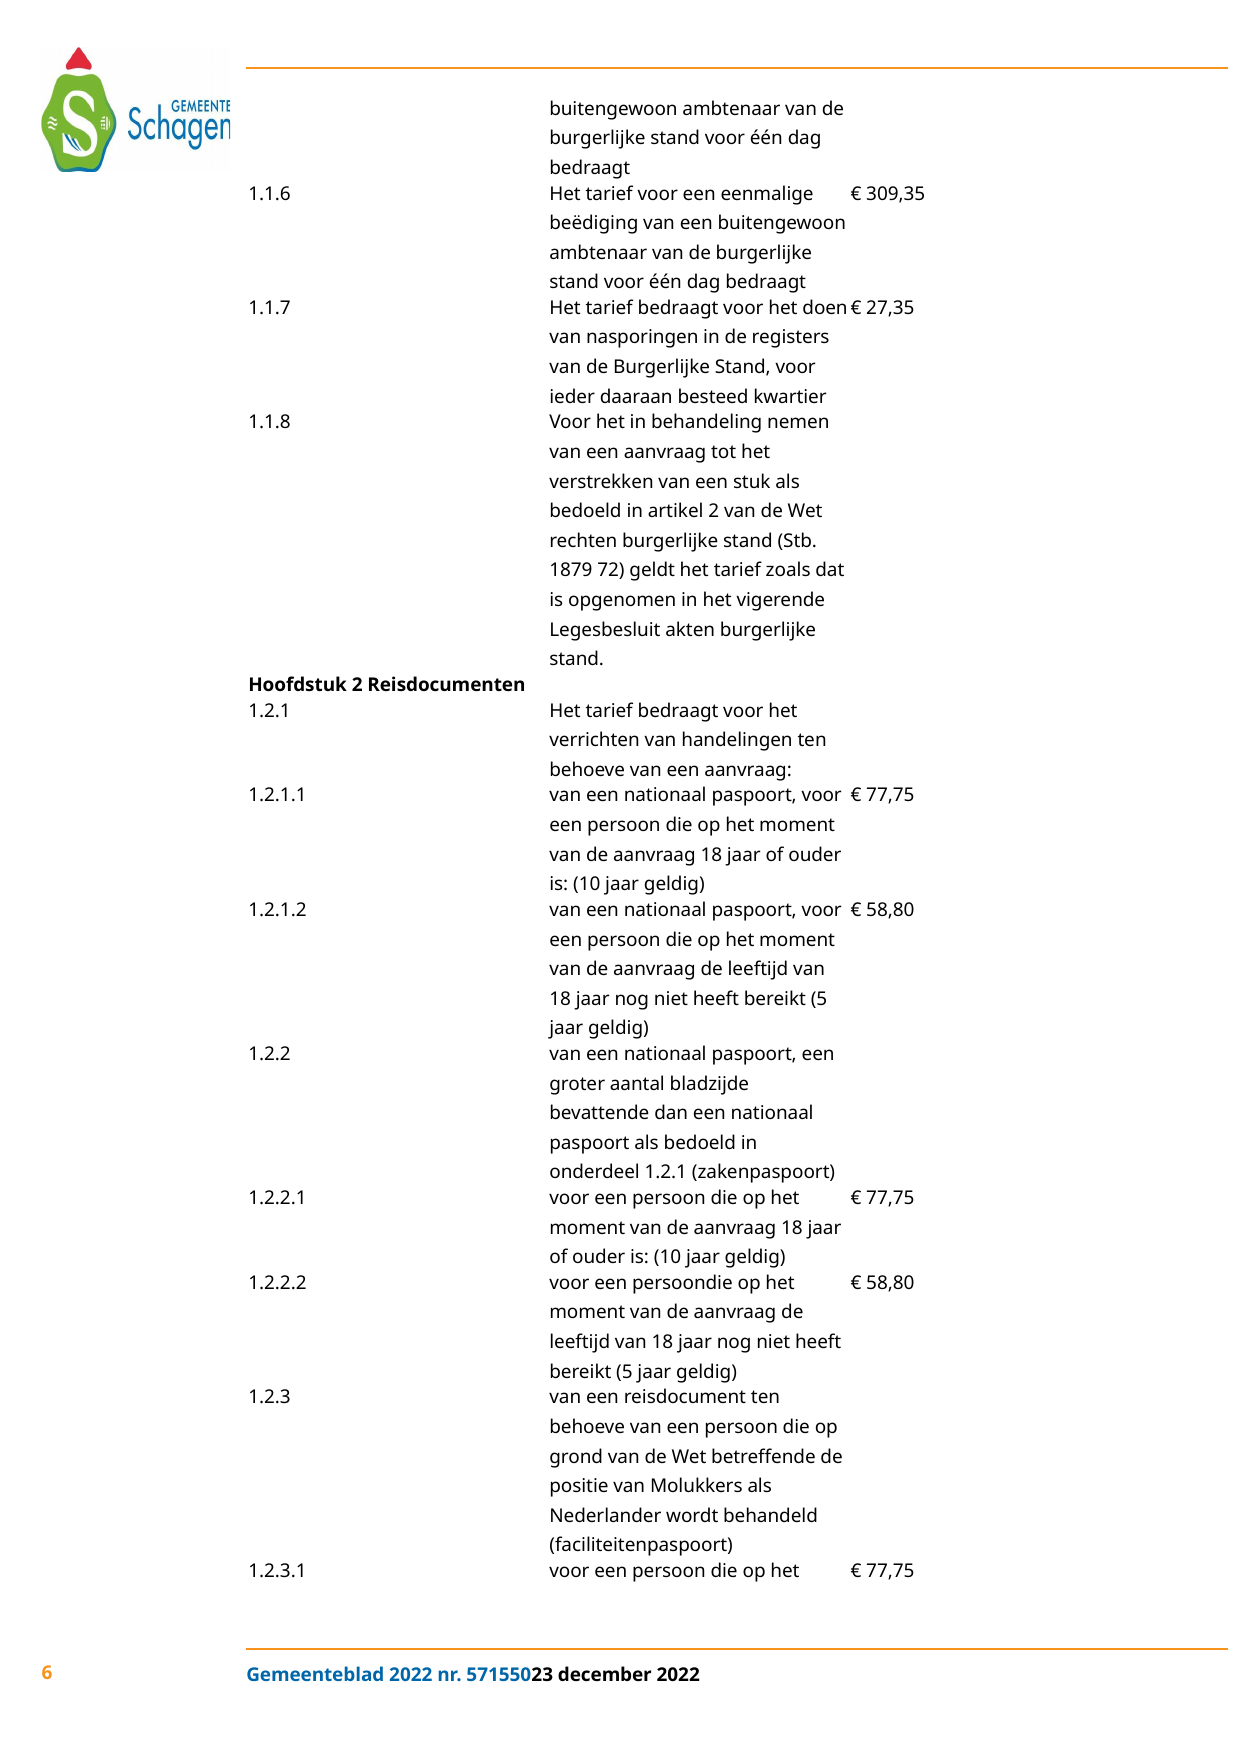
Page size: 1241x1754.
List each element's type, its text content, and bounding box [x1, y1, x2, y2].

table_cell 1.2.3.1 [248, 1557, 549, 1583]
table_cell € 58,80 [850, 1269, 1152, 1384]
table_cell [850, 1384, 1152, 1557]
table_cell Voor het in behandeling nemen van een aanvraag tot het verstrekken van een stuk als bedoeld in artikel 2 van de Wet rechten burgerlijke stand (Stb. 1879 72) geldt het tarief zoals dat is opgenomen in het vigerende Legesbesluit akten burgerlijke stand. [549, 409, 850, 671]
table_cell € 58,80 [850, 896, 1152, 1040]
table_cell € 77,75 [850, 1184, 1152, 1269]
table_cell voor een persoon die op het moment van de aanvraag 18 jaar of ouder is: (10 jaar geldig) [549, 1184, 850, 1269]
table_cell 1.2.1.1 [248, 782, 549, 896]
table_cell Het tarief bedraagt voor het doen van nasporingen in de registers van de Burgerlijke Stand, voor ieder daaraan besteed kwartier [549, 294, 850, 409]
table_cell voor een persoondie op het moment van de aanvraag de leeftijd van 18 jaar nog niet heeft bereikt (5 jaar geldig) [549, 1269, 850, 1384]
table_cell van een nationaal paspoort, voor een persoon die op het moment van de aanvraag 18 jaar of ouder is: (10 jaar geldig) [549, 782, 850, 896]
table_cell [850, 1040, 1152, 1184]
table_cell 1.1.8 [248, 409, 549, 671]
table_cell voor een persoon die op het [549, 1557, 850, 1583]
table_cell 1.2.2.2 [248, 1269, 549, 1384]
table_cell [850, 409, 1152, 671]
table_cell [850, 697, 1152, 782]
table_cell 1.2.1 [248, 697, 549, 782]
table_cell 1.2.2 [248, 1040, 549, 1184]
table_cell € 309,35 [850, 180, 1152, 294]
table_cell buitengewoon ambtenaar van de burgerlijke stand voor één dag bedraagt [549, 95, 850, 180]
table_cell [248, 95, 549, 180]
table_cell € 77,75 [850, 1557, 1152, 1583]
table_cell 1.2.3 [248, 1384, 549, 1557]
table_cell 1.1.7 [248, 294, 549, 409]
table_cell 1.1.6 [248, 180, 549, 294]
table_cell Het tarief bedraagt voor het verrichten van handelingen ten behoeve van een aanvraag: [549, 697, 850, 782]
table_cell van een reisdocument ten behoeve van een persoon die op grond van de Wet betreffende de positie van Molukkers als Nederlander wordt behandeld (faciliteitenpaspoort) [549, 1384, 850, 1557]
table_cell 1.2.2.1 [248, 1184, 549, 1269]
table_cell Het tarief voor een eenmalige beëdiging van een buitengewoon ambtenaar van de burgerlijke stand voor één dag bedraagt [549, 180, 850, 294]
picture [41, 47, 231, 172]
table_cell 1.2.1.2 [248, 896, 549, 1040]
table_cell [850, 95, 1152, 180]
table_cell van een nationaal paspoort, een groter aantal bladzijde bevattende dan een nationaal paspoort als bedoeld in onderdeel 1.2.1 (zakenpaspoort) [549, 1040, 850, 1184]
table_cell van een nationaal paspoort, voor een persoon die op het moment van de aanvraag de leeftijd van 18 jaar nog niet heeft bereikt (5 jaar geldig) [549, 896, 850, 1040]
table_cell € 27,35 [850, 294, 1152, 409]
table_cell € 77,75 [850, 782, 1152, 896]
table_cell Hoofdstuk 2 Reisdocumenten [248, 671, 1152, 697]
